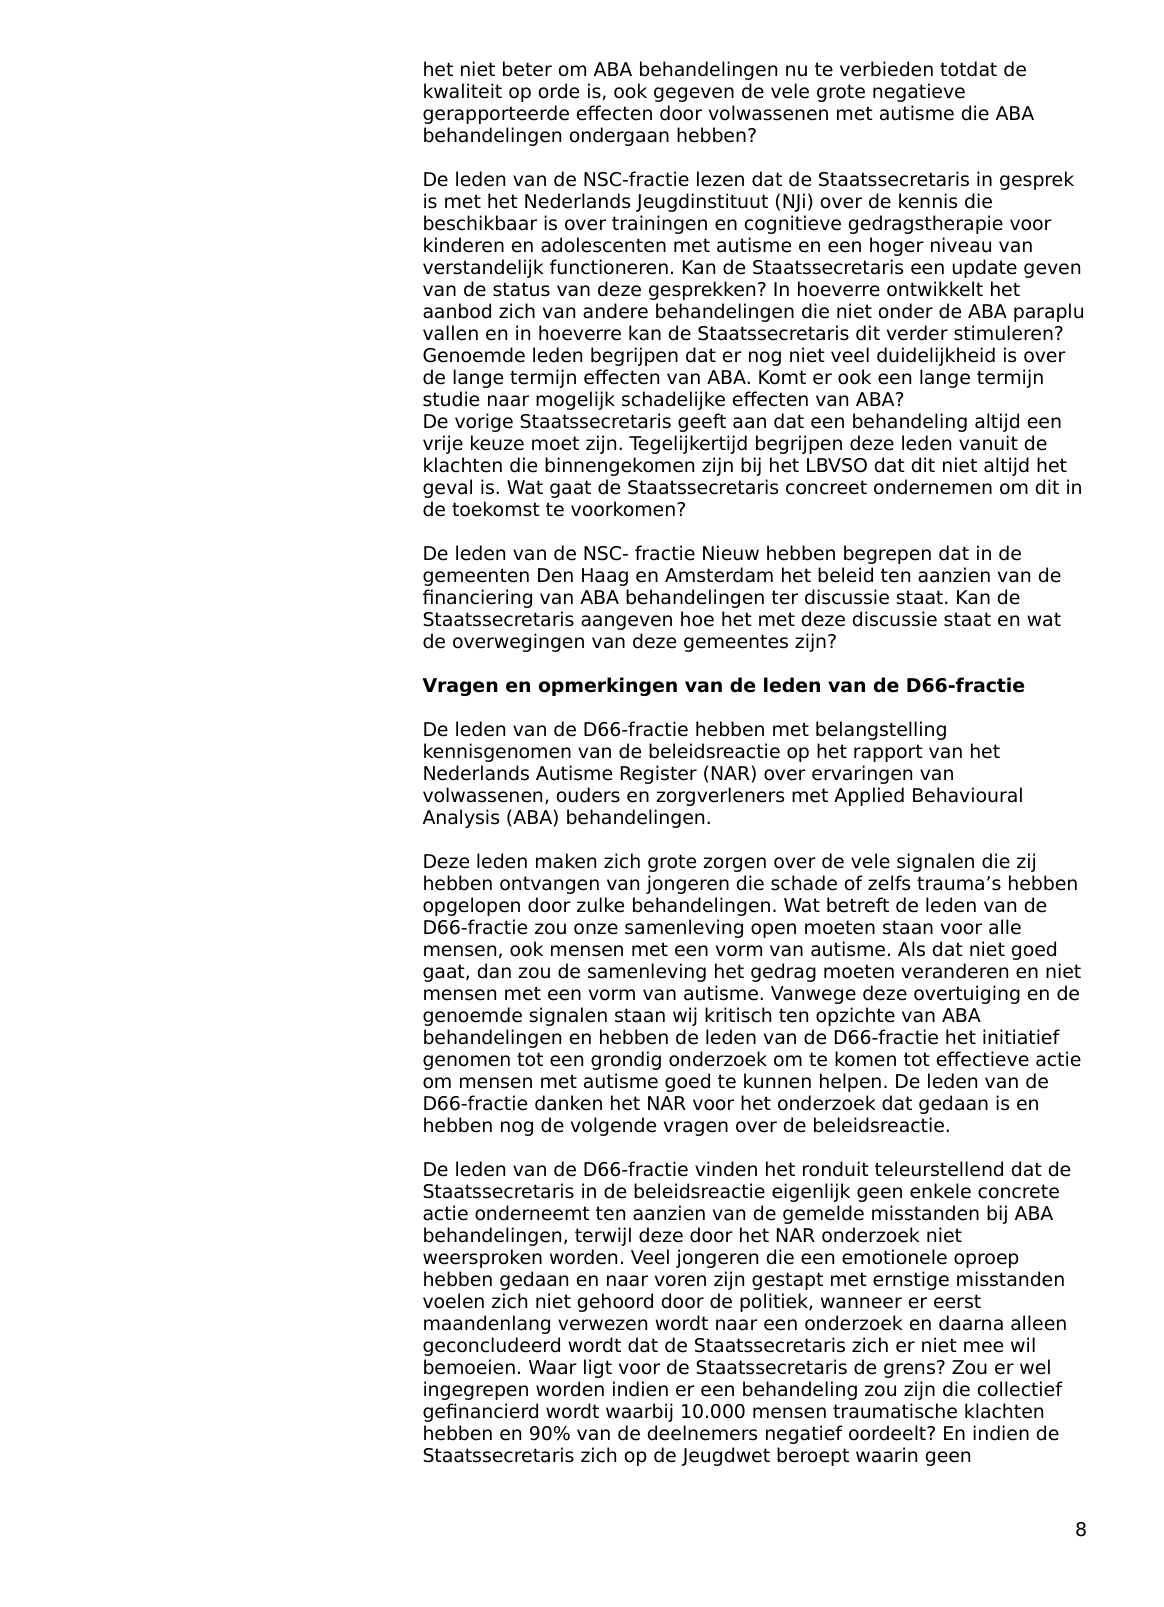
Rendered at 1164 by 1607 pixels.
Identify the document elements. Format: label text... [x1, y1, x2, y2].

text het niet beter om ABA behandelingen nu te verbieden totdat de kwaliteit op orde is, ook gegeven de vele grote negatieve gerapporteerde effecten door volwassenen met autisme die ABA behandelingen ondergaan hebben? [422, 59, 1087, 147]
text De leden van de NSC- fractie Nieuw hebben begrepen dat in de gemeenten Den Haag en Amsterdam het beleid ten aanzien van de financiering van ABA behandelingen ter discussie staat. Kan de Staatssecretaris aangeven hoe het met deze discussie staat en wat de overwegingen van deze gemeentes zijn? [422, 543, 1087, 653]
text Genoemde leden begrijpen dat er nog niet veel duidelijkheid is over de lange termijn effecten van ABA. Komt er ook een lange termijn studie naar mogelijk schadelijke effecten van ABA? [422, 345, 1087, 411]
subtitle Vragen en opmerkingen van de leden van de D66-fractie [422, 675, 1087, 697]
text De vorige Staatssecretaris geeft aan dat een behandeling altijd een vrije keuze moet zijn. Tegelijkertijd begrijpen deze leden vanuit de klachten die binnengekomen zijn bij het LBVSO dat dit niet altijd het geval is. Wat gaat de Staatssecretaris concreet ondernemen om dit in de toekomst te voorkomen? [422, 411, 1087, 521]
text De leden van de D66-fractie vinden het ronduit teleurstellend dat de Staatssecretaris in de beleidsreactie eigenlijk geen enkele concrete actie onderneemt ten aanzien van de gemelde misstanden bij ABA behandelingen, terwijl deze door het NAR onderzoek niet weersproken worden. Veel jongeren die een emotionele oproep hebben gedaan en naar voren zijn gestapt met ernstige misstanden voelen zich niet gehoord door de politiek, wanneer er eerst maandenlang verwezen wordt naar een onderzoek en daarna alleen geconcludeerd wordt dat de Staatssecretaris zich er niet mee wil bemoeien. Waar ligt voor de Staatssecretaris de grens? Zou er wel ingegrepen worden indien er een behandeling zou zijn die collectief gefinancierd wordt waarbij 10.000 mensen traumatische klachten hebben en 90% van de deelnemers negatief oordeelt? En indien de Staatssecretaris zich op de Jeugdwet beroept waarin geen [422, 1159, 1087, 1467]
text De leden van de NSC-fractie lezen dat de Staatssecretaris in gesprek is met het Nederlands Jeugdinstituut (NJi) over de kennis die beschikbaar is over trainingen en cognitieve gedragstherapie voor kinderen en adolescenten met autisme en een hoger niveau van verstandelijk functioneren. Kan de Staatssecretaris een update geven van de status van deze gesprekken? In hoeverre ontwikkelt het aanbod zich van andere behandelingen die niet onder de ABA paraplu vallen en in hoeverre kan de Staatssecretaris dit verder stimuleren? [422, 169, 1087, 345]
text Deze leden maken zich grote zorgen over de vele signalen die zij hebben ontvangen van jongeren die schade of zelfs trauma’s hebben opgelopen door zulke behandelingen. Wat betreft de leden van de D66-fractie zou onze samenleving open moeten staan voor alle mensen, ook mensen met een vorm van autisme. Als dat niet goed gaat, dan zou de samenleving het gedrag moeten veranderen en niet mensen met een vorm van autisme. Vanwege deze overtuiging en de genoemde signalen staan wij kritisch ten opzichte van ABA behandelingen en hebben de leden van de D66-fractie het initiatief genomen tot een grondig onderzoek om te komen tot effectieve actie om mensen met autisme goed te kunnen helpen. De leden van de D66-fractie danken het NAR voor het onderzoek dat gedaan is en hebben nog de volgende vragen over de beleidsreactie. [422, 851, 1087, 1137]
text De leden van de D66-fractie hebben met belangstelling kennisgenomen van de beleidsreactie op het rapport van het Nederlands Autisme Register (NAR) over ervaringen van volwassenen, ouders en zorgverleners met Applied Behavioural Analysis (ABA) behandelingen. [422, 719, 1087, 829]
